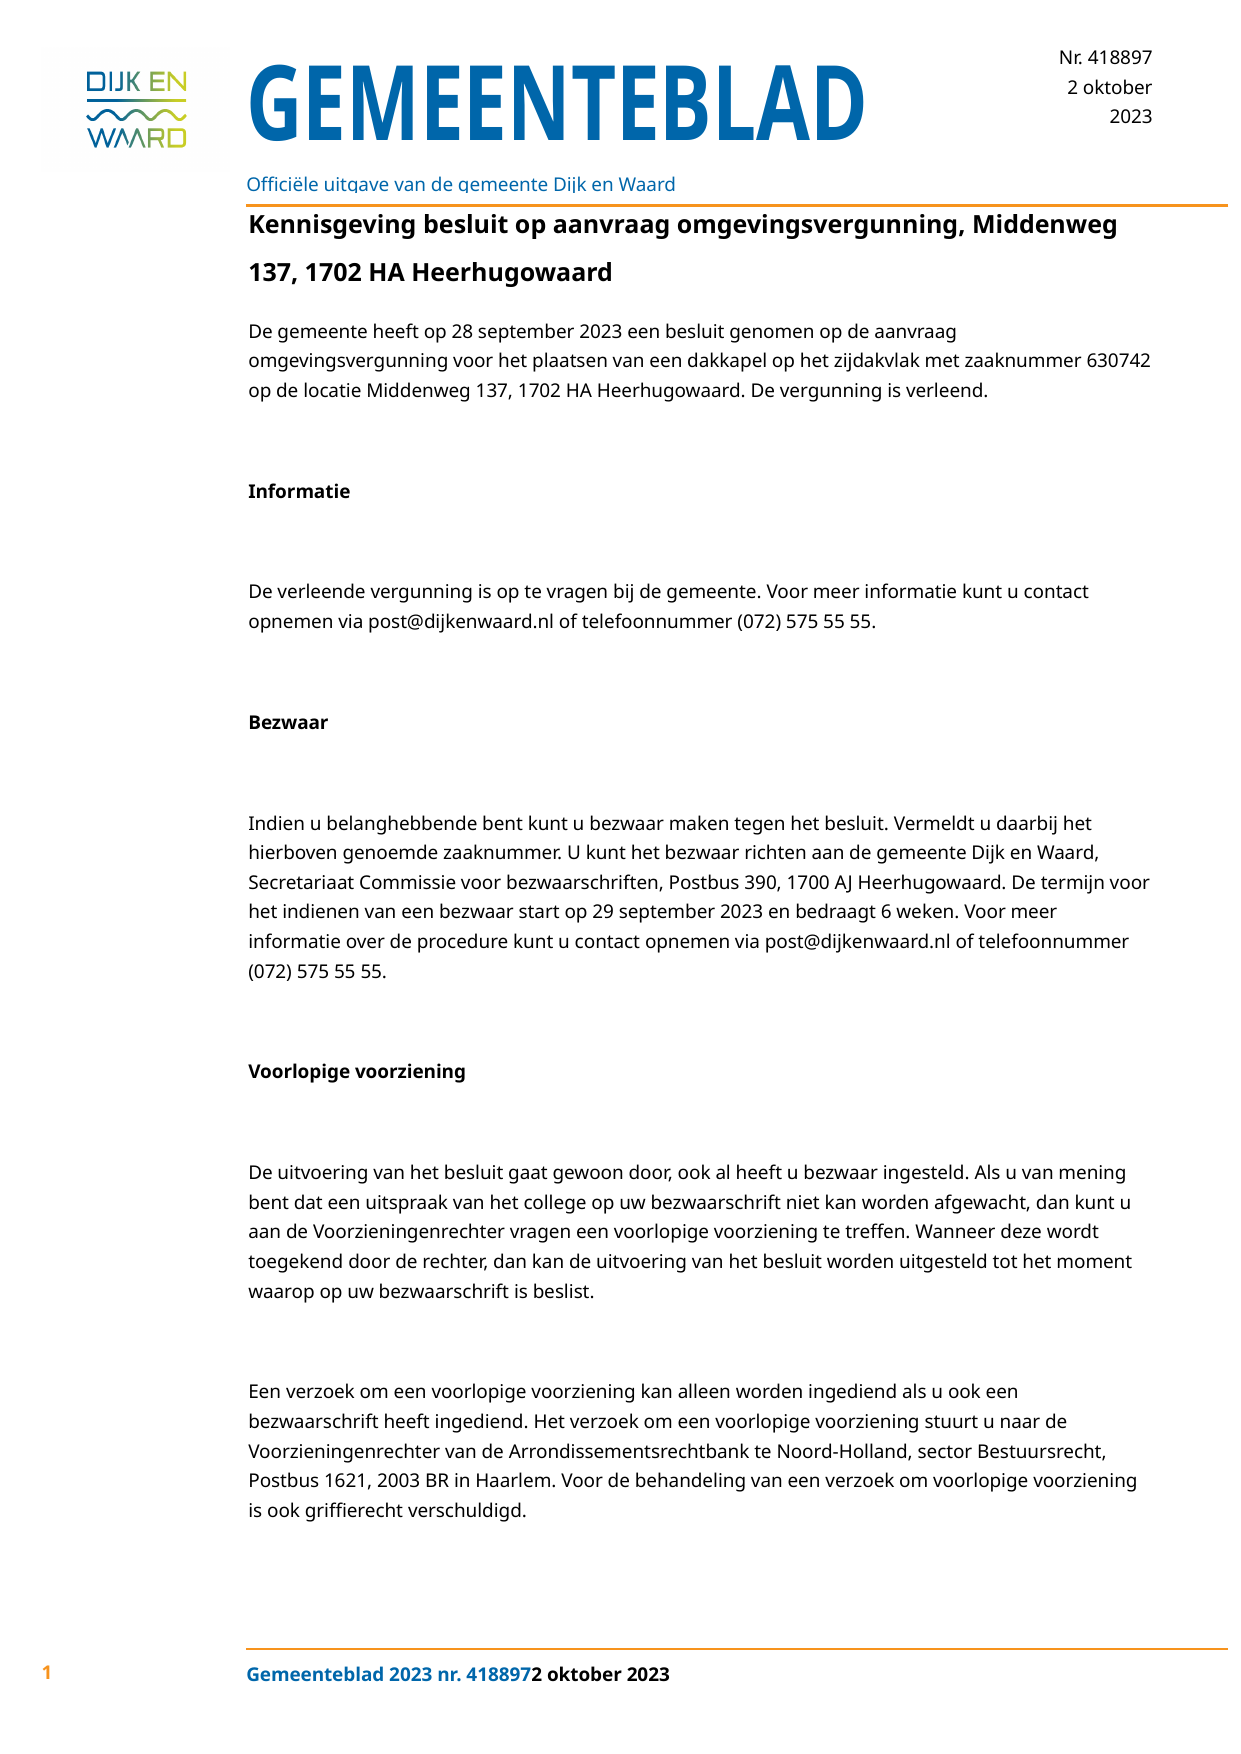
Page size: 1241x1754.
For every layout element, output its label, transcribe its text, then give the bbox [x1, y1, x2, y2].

text De uitvoering van het besluit gaat gewoon door, ook al heeft u bezwaar ingesteld. Als u van mening bent dat een uitspraak van het college op uw bezwaarschrift niet kan worden afgewacht, dan kunt u aan de Voorzieningenrechter vragen een voorlopige voorziening te treffen. Wanneer deze wordt toegekend door de rechter, dan kan de uitvoering van het besluit worden uitgesteld tot het moment waarop op uw bezwaarschrift is beslist. [248, 1159, 1152, 1304]
text Een verzoek om een voorlopige voorziening kan alleen worden ingediend als u ook een bezwaarschrift heeft ingediend. Het verzoek om een voorlopige voorziening stuurt u naar de Voorzieningenrechter van de Arrondissementsrechtbank te Noord-Holland, sector Bestuursrecht, Postbus 1621, 2003 BR in Haarlem. Voor de behandeling van een verzoek om voorlopige voorziening is ook griffierecht verschuldigd. [248, 1379, 1152, 1523]
text De verleende vergunning is op te vragen bij de gemeente. Voor meer informatie kunt u contact opnemen via post@dijkenwaard.nl of telefoonnummer (072) 575 55 55. [248, 579, 1152, 634]
text Voorlopige voorziening [248, 1059, 1152, 1084]
text Informatie [248, 478, 1152, 504]
picture [41, 47, 231, 172]
text Indien u belanghebbende bent kunt u bezwaar maken tegen het besluit. Vermeldt u daarbij het hierboven genoemde zaaknummer. U kunt het bezwaar richten aan de gemeente Dijk en Waard, Secretariaat Commissie voor bezwaarschriften, Postbus 390, 1700 AJ Heerhugowaard. De termijn voor het indienen van een bezwaar start op 29 september 2023 en bedraagt 6 weken. Voor meer informatie over de procedure kunt u contact opnemen via post@dijkenwaard.nl of telefoonnummer (072) 575 55 55. [248, 810, 1152, 984]
text De gemeente heeft op 28 september 2023 een besluit genomen op de aanvraag omgevingsvergunning voor het plaatsen van een dakkapel op het zijdakvlak met zaaknummer 630742 op de locatie Middenweg 137, 1702 HA Heerhugowaard. De vergunning is verleend. [248, 318, 1152, 403]
text Bezwaar [248, 709, 1152, 735]
text Kennisgeving besluit op aanvraag omgevingsvergunning, Middenweg 137, 1702 HA Heerhugowaard [248, 207, 1152, 288]
